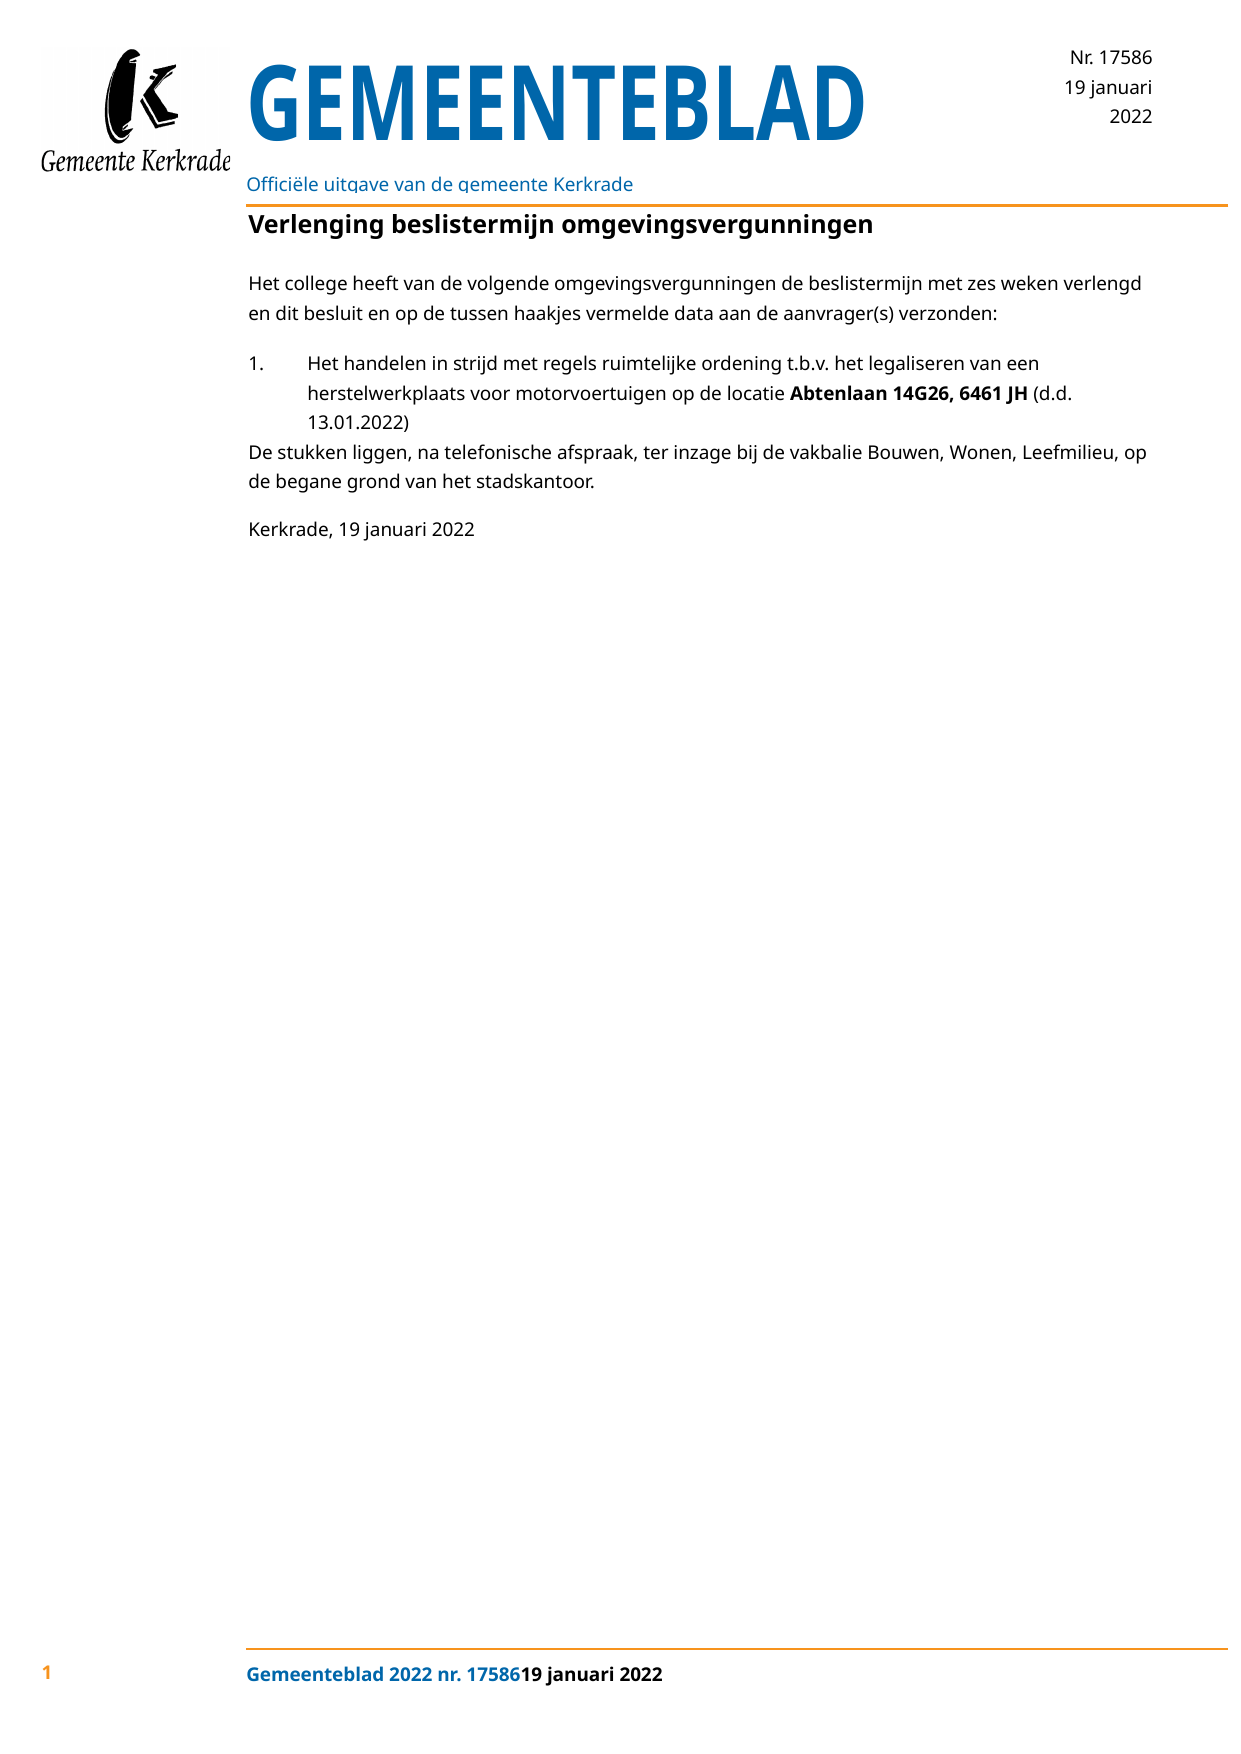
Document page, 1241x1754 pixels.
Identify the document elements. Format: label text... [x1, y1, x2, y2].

list Het handelen in strijd met regels ruimtelijke ordening t.b.v. het legaliseren van een herstelwerkplaats voor motorvoertuigen op de locatie Abtenlaan 14G26, 6461 JH (d.d. 13.01.2022) [248, 350, 1152, 435]
picture [41, 47, 231, 172]
text Kerkrade, 19 januari 2022 [248, 516, 1152, 542]
text De stukken liggen, na telefonische afspraak, ter inzage bij de vakbalie Bouwen, Wonen, Leefmilieu, op de begane grond van het stadskantoor. [248, 439, 1152, 494]
text Het college heeft van de volgende omgevingsvergunningen de beslistermijn met zes weken verlengd en dit besluit en op de tussen haakjes vermelde data aan de aanvrager(s) verzonden: [248, 270, 1152, 326]
text Verlenging beslistermijn omgevingsvergunningen [248, 207, 1152, 241]
